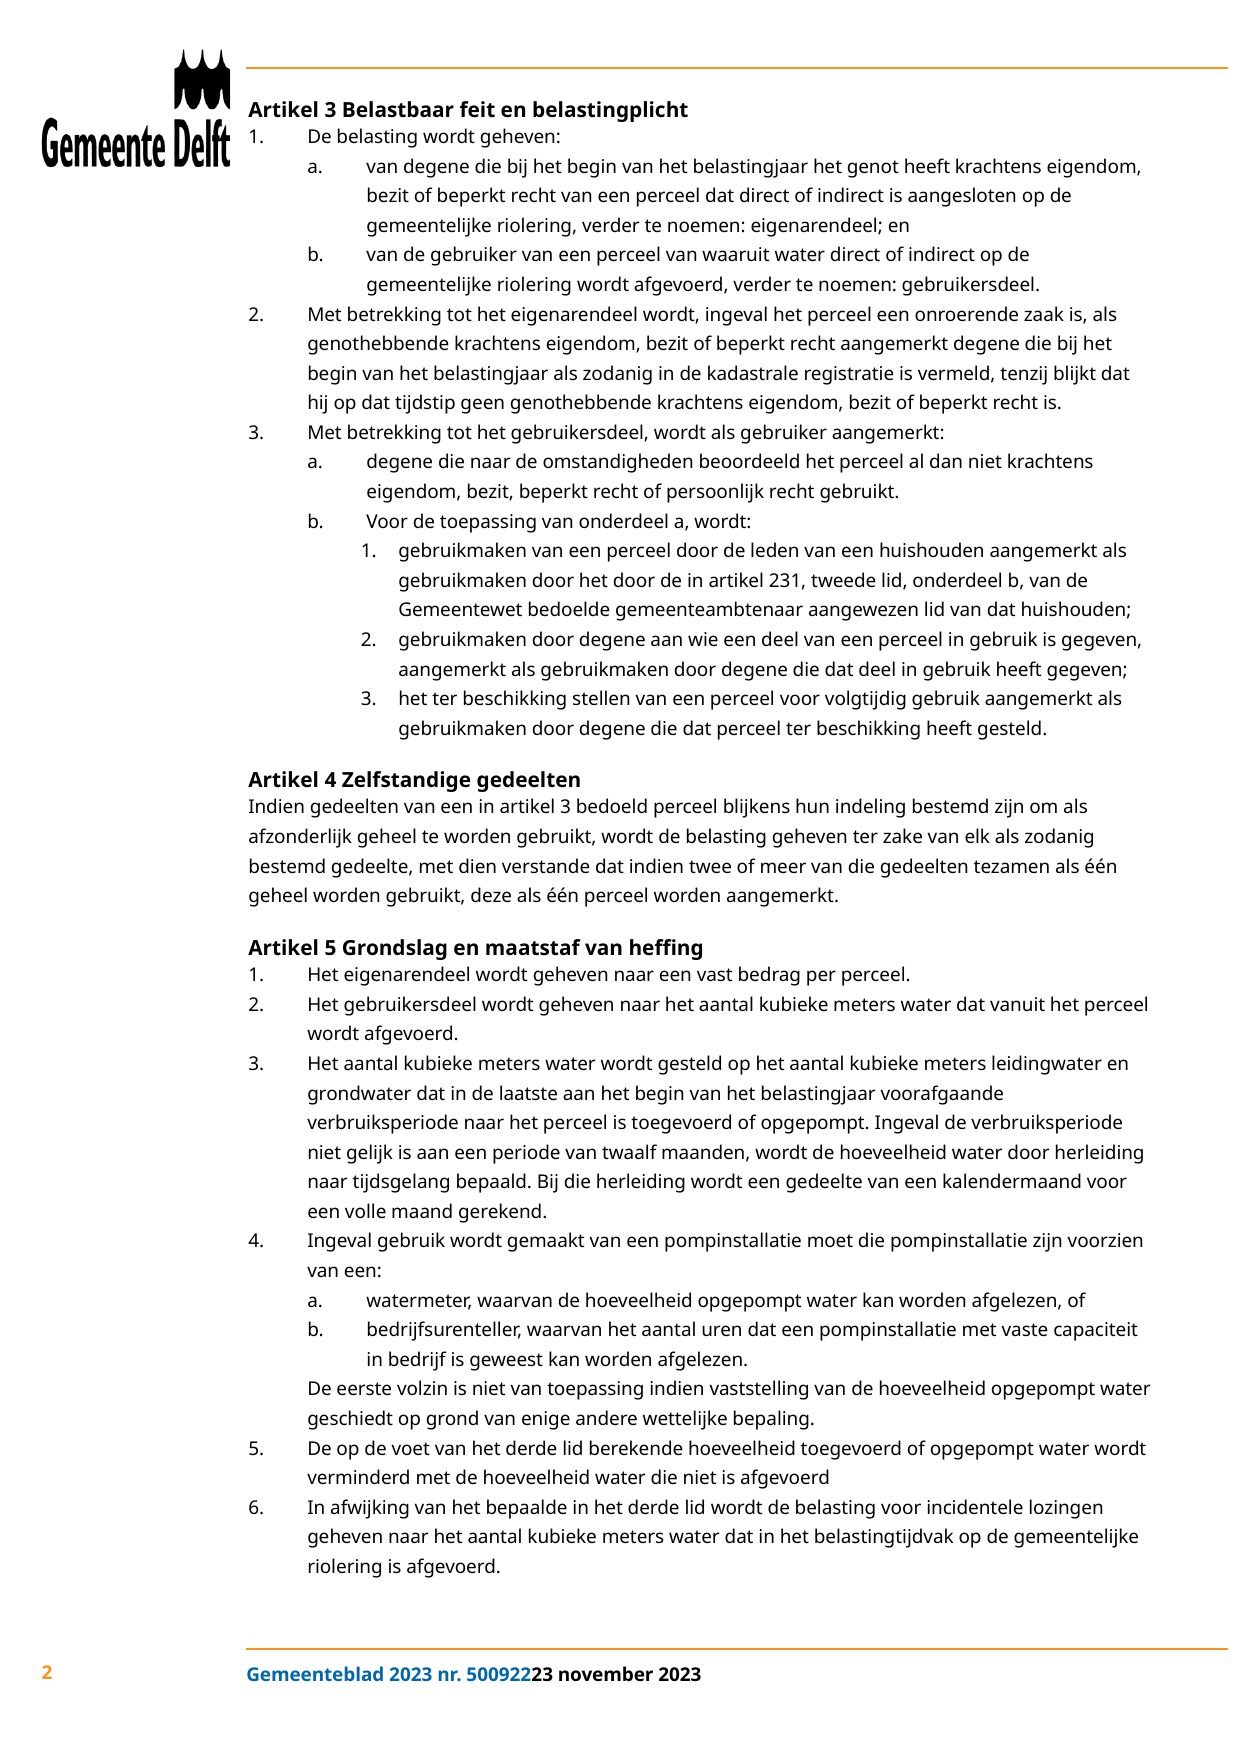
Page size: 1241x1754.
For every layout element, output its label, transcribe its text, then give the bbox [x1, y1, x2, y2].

list van degene die bij het begin van het belastingjaar het genot heeft krachtens eigendom, bezit of beperkt recht van een perceel dat direct of indirect is aangesloten op de gemeentelijke riolering, verder te noemen: eigenarendeel; en [307, 153, 1152, 238]
list het ter beschikking stellen van een perceel voor volgtijdig gebruik aangemerkt als gebruikmaken door degene die dat perceel ter beschikking heeft gesteld. [361, 685, 1152, 741]
text Indien gedeelten van een in artikel 3 bedoeld perceel blijkens hun indeling bestemd zijn om als afzonderlijk geheel te worden gebruikt, wordt de belasting geheven ter zake van elk als zodanig bestemd gedeelte, met dien verstande dat indien twee of meer van die gedeelten tezamen als één geheel worden gebruikt, deze als één perceel worden aangemerkt. [248, 794, 1152, 908]
list bedrijfsurenteller, waarvan het aantal uren dat een pompinstallatie met vaste capaciteit in bedrijf is geweest kan worden afgelezen. [307, 1316, 1152, 1372]
list gebruikmaken door degene aan wie een deel van een perceel in gebruik is gegeven, aangemerkt als gebruikmaken door degene die dat deel in gebruik heeft gegeven; [361, 626, 1152, 681]
list Het eigenarendeel wordt geheven naar een vast bedrag per perceel. [248, 961, 1152, 987]
picture [41, 47, 231, 172]
list Voor de toepassing van onderdeel a, wordt: [307, 508, 1152, 533]
list Het aantal kubieke meters water wordt gesteld op het aantal kubieke meters leidingwater en grondwater dat in de laatste aan het begin van het belastingjaar voorafgaande verbruiksperiode naar het perceel is toegevoerd of opgepompt. Ingeval de verbruiksperiode niet gelijk is aan een periode van twaalf maanden, wordt de hoeveelheid water door herleiding naar tijdsgelang bepaald. Bij die herleiding wordt een gedeelte van een kalendermaand voor een volle maand gerekend. [248, 1050, 1152, 1224]
list De eerste volzin is niet van toepassing indien vaststelling van de hoeveelheid opgepompt water geschiedt op grond van enige andere wettelijke bepaling. [248, 1376, 1152, 1431]
list Met betrekking tot het eigenarendeel wordt, ingeval het perceel een onroerende zaak is, als genothebbende krachtens eigendom, bezit of beperkt recht aangemerkt degene die bij het begin van het belastingjaar als zodanig in de kadastrale registratie is vermeld, tenzij blijkt dat hij op dat tijdstip geen genothebbende krachtens eigendom, bezit of beperkt recht is. [248, 301, 1152, 415]
text Artikel 3 Belastbaar feit en belastingplicht [248, 95, 1152, 123]
text Artikel 5 Grondslag en maatstaf van heffing [248, 933, 1152, 961]
list Met betrekking tot het gebruikersdeel, wordt als gebruiker aangemerkt: [248, 419, 1152, 445]
list De op de voet van het derde lid berekende hoeveelheid toegevoerd of opgepompt water wordt verminderd met de hoeveelheid water die niet is afgevoerd [248, 1435, 1152, 1490]
text Artikel 4 Zelfstandige gedeelten [248, 765, 1152, 794]
list De belasting wordt geheven: [248, 123, 1152, 149]
list In afwijking van het bepaalde in het derde lid wordt de belasting voor incidentele lozingen geheven naar het aantal kubieke meters water dat in het belastingtijdvak op de gemeentelijke riolering is afgevoerd. [248, 1494, 1152, 1579]
list watermeter, waarvan de hoeveelheid opgepompt water kan worden afgelezen, of [307, 1287, 1152, 1312]
list Ingeval gebruik wordt gemaakt van een pompinstallatie moet die pompinstallatie zijn voorzien van een: [248, 1228, 1152, 1283]
list degene die naar de omstandigheden beoordeeld het perceel al dan niet krachtens eigendom, bezit, beperkt recht of persoonlijk recht gebruikt. [307, 449, 1152, 504]
list Het gebruikersdeel wordt geheven naar het aantal kubieke meters water dat vanuit het perceel wordt afgevoerd. [248, 991, 1152, 1046]
list van de gebruiker van een perceel van waaruit water direct of indirect op de gemeentelijke riolering wordt afgevoerd, verder te noemen: gebruikersdeel. [307, 242, 1152, 297]
list gebruikmaken van een perceel door de leden van een huishouden aangemerkt als gebruikmaken door het door de in artikel 231, tweede lid, onderdeel b, van de Gemeentewet bedoelde gemeenteambtenaar aangewezen lid van dat huishouden; [361, 537, 1152, 622]
